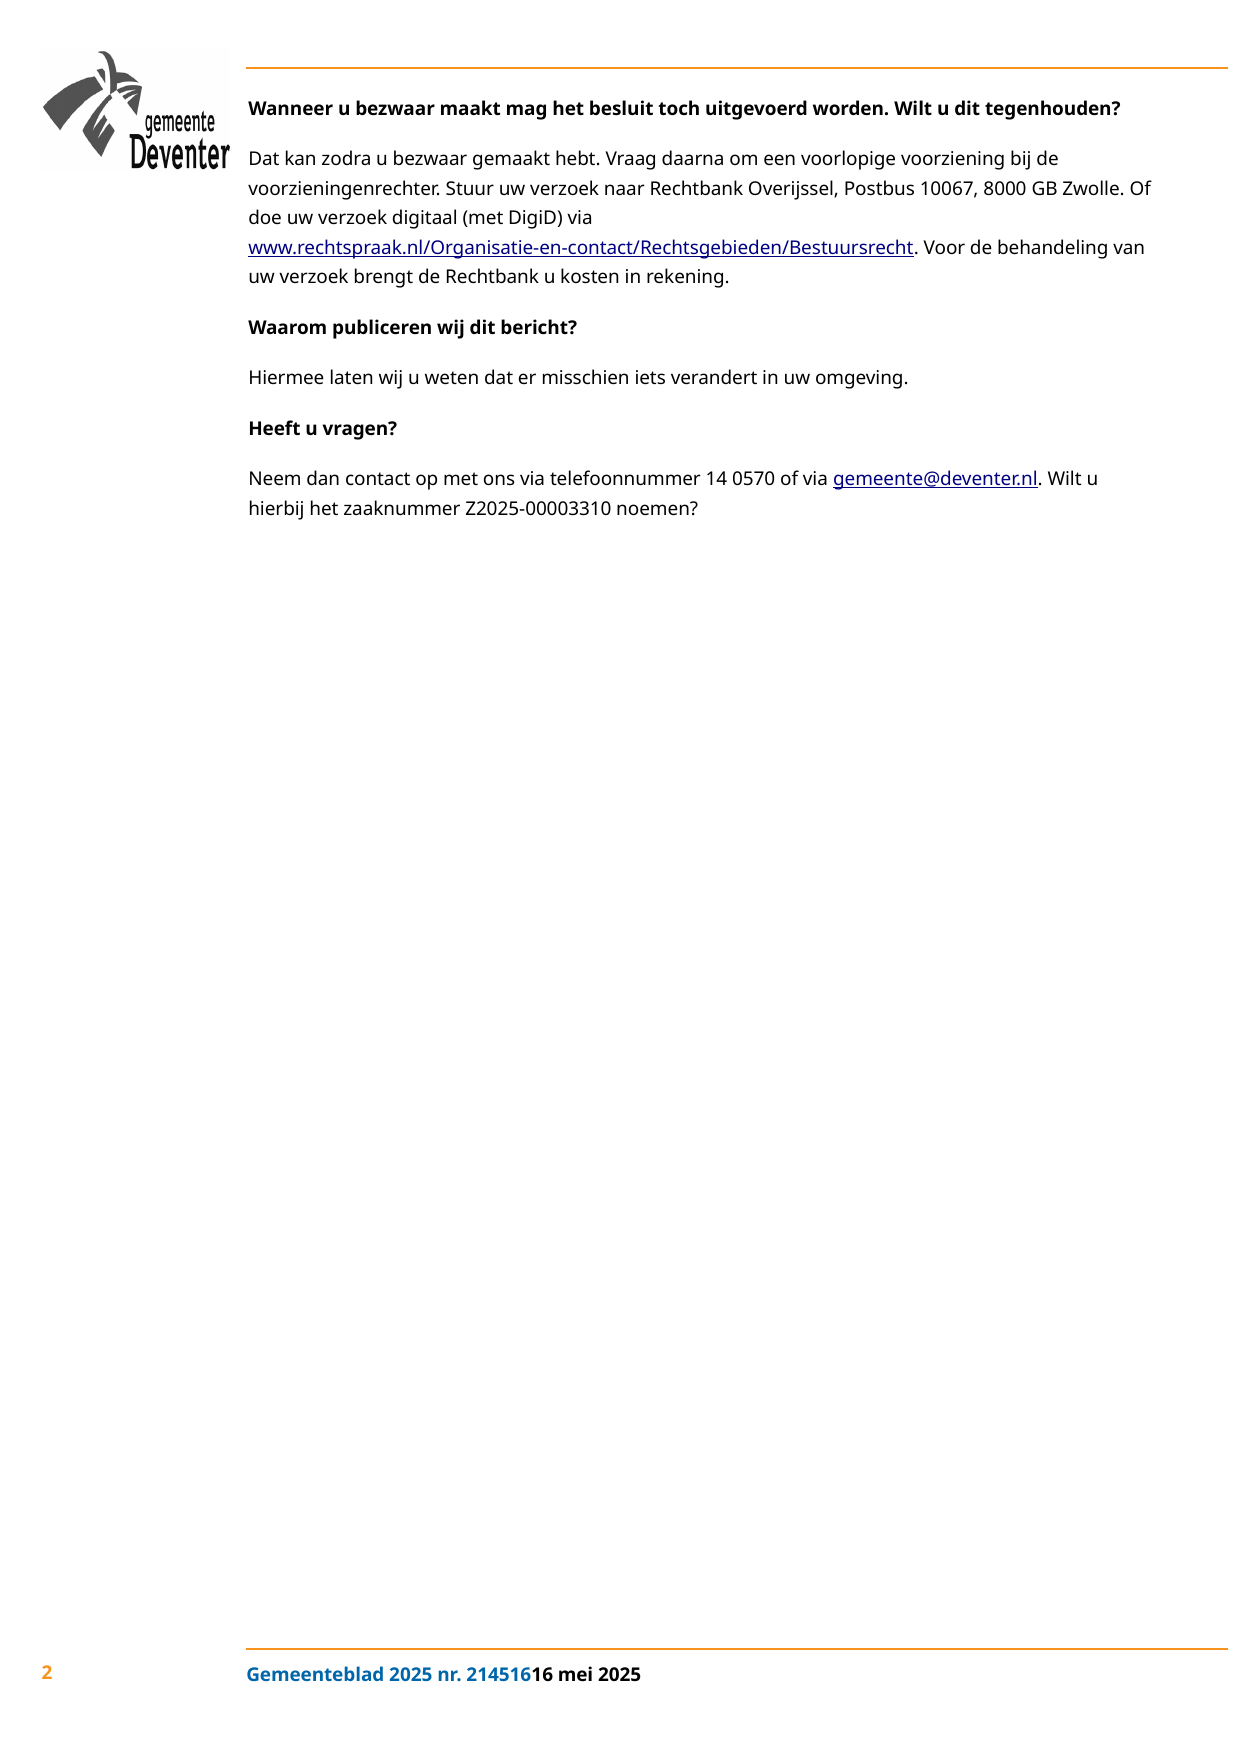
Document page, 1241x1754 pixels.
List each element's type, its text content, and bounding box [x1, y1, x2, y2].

text Neem dan contact op met ons via telefoonnummer 14 0570 of via gemeente@deventer.nl. Wilt u hierbij het zaaknummer Z2025-00003310 noemen? [248, 465, 1152, 521]
text Hiermee laten wij u weten dat er misschien iets verandert in uw omgeving. [248, 364, 1152, 390]
picture [41, 47, 231, 172]
text Dat kan zodra u bezwaar gemaakt hebt. Vraag daarna om een voorlopige voorziening bij de voorzieningenrechter. Stuur uw verzoek naar Rechtbank Overijssel, Postbus 10067, 8000 GB Zwolle. Of doe uw verzoek digitaal (met DigiD) via www.rechtspraak.nl/Organisatie-en-contact/Rechtsgebieden/Bestuursrecht. Voor de behandeling van uw verzoek brengt de Rechtbank u kosten in rekening. [248, 145, 1152, 289]
text Wanneer u bezwaar maakt mag het besluit toch uitgevoerd worden. Wilt u dit tegenhouden? [248, 95, 1152, 121]
text Waarom publiceren wij dit bericht? [248, 314, 1152, 340]
text Heeft u vragen? [248, 415, 1152, 441]
